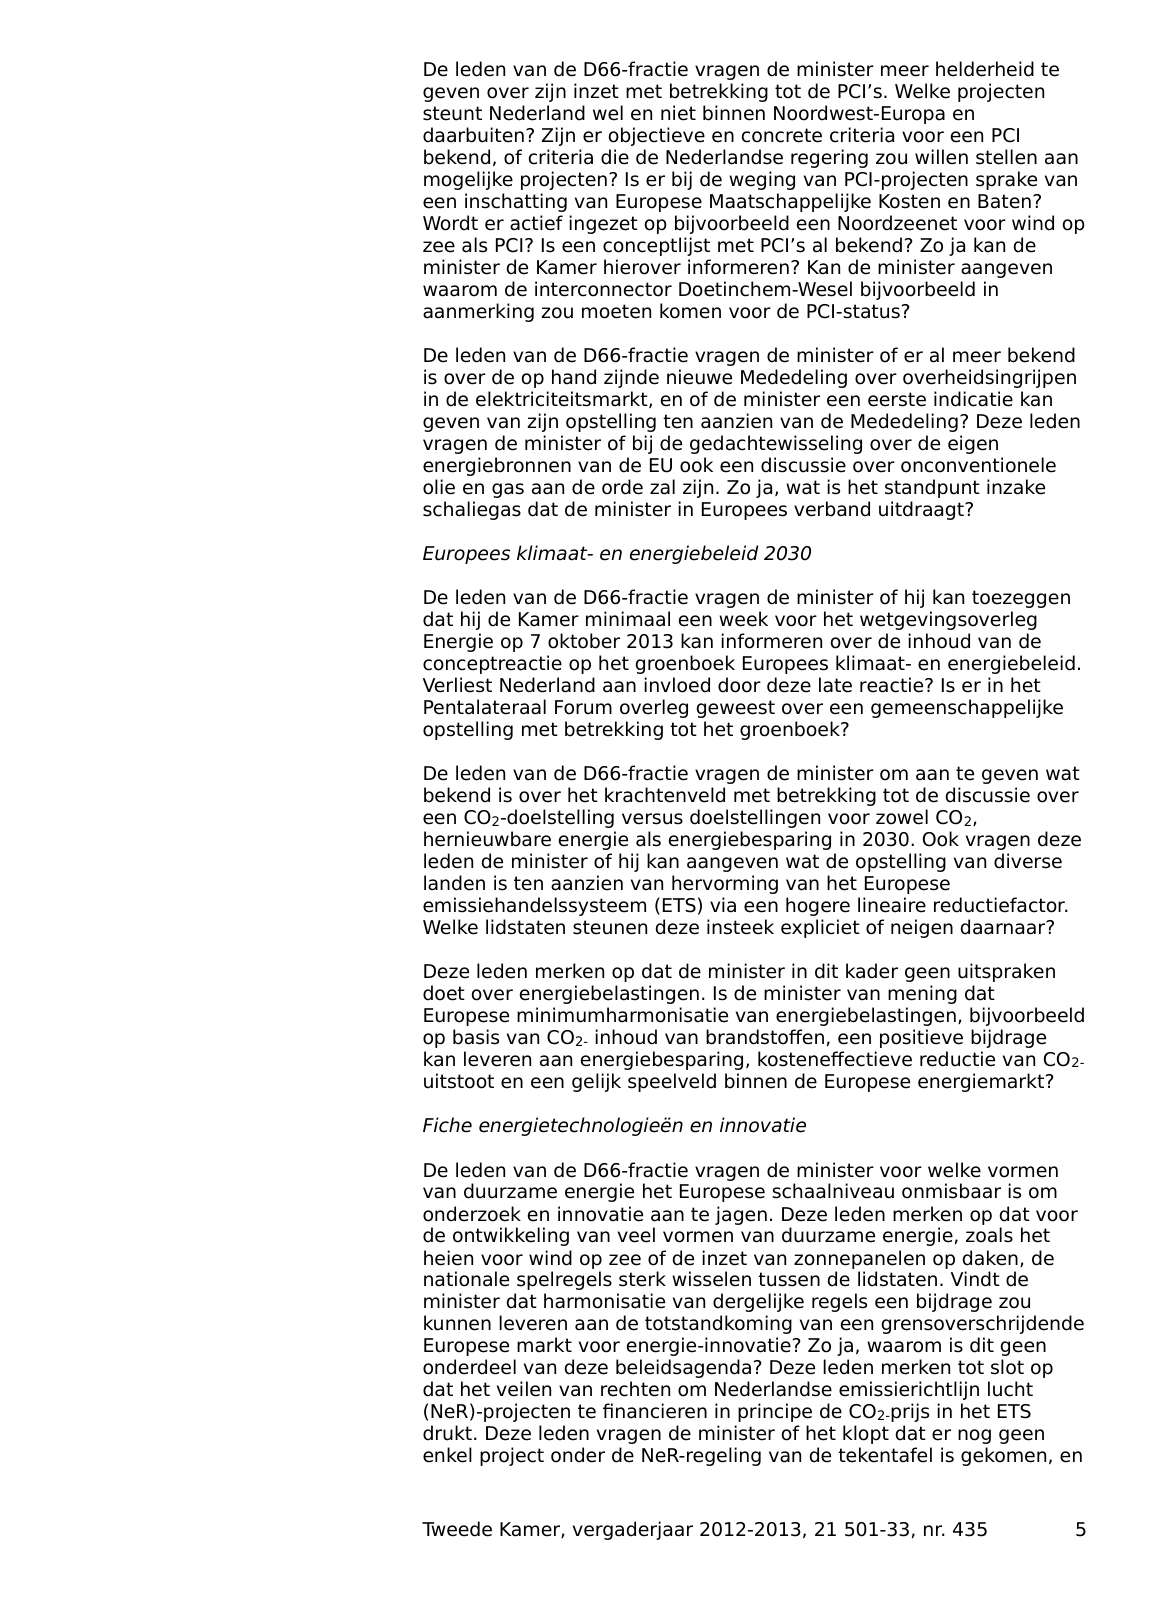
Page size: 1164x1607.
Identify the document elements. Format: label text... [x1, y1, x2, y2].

text De leden van de D66-fractie vragen de minister meer helderheid te geven over zijn inzet met betrekking tot de PCI’s. Welke projecten steunt Nederland wel en niet binnen Noordwest-Europa en daarbuiten? Zijn er objectieve en concrete criteria voor een PCI bekend, of criteria die de Nederlandse regering zou willen stellen aan mogelijke projecten? Is er bij de weging van PCI-projecten sprake van een inschatting van Europese Maatschappelijke Kosten en Baten? Wordt er actief ingezet op bijvoorbeeld een Noordzeenet voor wind op zee als PCI? Is een conceptlijst met PCI’s al bekend? Zo ja kan de minister de Kamer hierover informeren? Kan de minister aangeven waarom de interconnector Doetinchem-Wesel bijvoorbeeld in aanmerking zou moeten komen voor de PCI-status? [422, 59, 1087, 323]
text Deze leden merken op dat de minister in dit kader geen uitspraken doet over energiebelastingen. Is de minister van mening dat Europese minimumharmonisatie van energiebelastingen, bijvoorbeeld op basis van CO2- inhoud van brandstoffen, een positieve bijdrage kan leveren aan energiebesparing, kosteneffectieve reductie van CO2-uitstoot en een gelijk speelveld binnen de Europese energiemarkt? [422, 961, 1087, 1093]
text De leden van de D66-fractie vragen de minister of er al meer bekend is over de op hand zijnde nieuwe Mededeling over overheidsingrijpen in de elektriciteitsmarkt, en of de minister een eerste indicatie kan geven van zijn opstelling ten aanzien van de Mededeling? Deze leden vragen de minister of bij de gedachtewisseling over de eigen energiebronnen van de EU ook een discussie over onconventionele olie en gas aan de orde zal zijn. Zo ja, wat is het standpunt inzake schaliegas dat de minister in Europees verband uitdraagt? [422, 345, 1087, 521]
subtitle Fiche energietechnologieën en innovatie [422, 1115, 1087, 1137]
text De leden van de D66-fractie vragen de minister om aan te geven wat bekend is over het krachtenveld met betrekking tot de discussie over een CO2-doelstelling versus doelstellingen voor zowel CO2, hernieuwbare energie als energiebesparing in 2030. Ook vragen deze leden de minister of hij kan aangeven wat de opstelling van diverse landen is ten aanzien van hervorming van het Europese emissiehandelssysteem (ETS) via een hogere lineaire reductiefactor. Welke lidstaten steunen deze insteek expliciet of neigen daarnaar? [422, 763, 1087, 939]
text De leden van de D66-fractie vragen de minister of hij kan toezeggen dat hij de Kamer minimaal een week voor het wetgevingsoverleg Energie op 7 oktober 2013 kan informeren over de inhoud van de conceptreactie op het groenboek Europees klimaat- en energiebeleid. Verliest Nederland aan invloed door deze late reactie? Is er in het Pentalateraal Forum overleg geweest over een gemeenschappelijke opstelling met betrekking tot het groenboek? [422, 587, 1087, 741]
subtitle Europees klimaat- en energiebeleid 2030 [422, 543, 1087, 565]
text De leden van de D66-fractie vragen de minister voor welke vormen van duurzame energie het Europese schaalniveau onmisbaar is om onderzoek en innovatie aan te jagen. Deze leden merken op dat voor de ontwikkeling van veel vormen van duurzame energie, zoals het heien voor wind op zee of de inzet van zonnepanelen op daken, de nationale spelregels sterk wisselen tussen de lidstaten. Vindt de minister dat harmonisatie van dergelijke regels een bijdrage zou kunnen leveren aan de totstandkoming van een grensoverschrijdende Europese markt voor energie-innovatie? Zo ja, waarom is dit geen onderdeel van deze beleidsagenda? Deze leden merken tot slot op dat het veilen van rechten om Nederlandse emissierichtlijn lucht (NeR)-projecten te financieren in principe de CO2-prijs in het ETS drukt. Deze leden vragen de minister of het klopt dat er nog geen enkel project onder de NeR-regeling van de tekentafel is gekomen, en [422, 1159, 1087, 1467]
